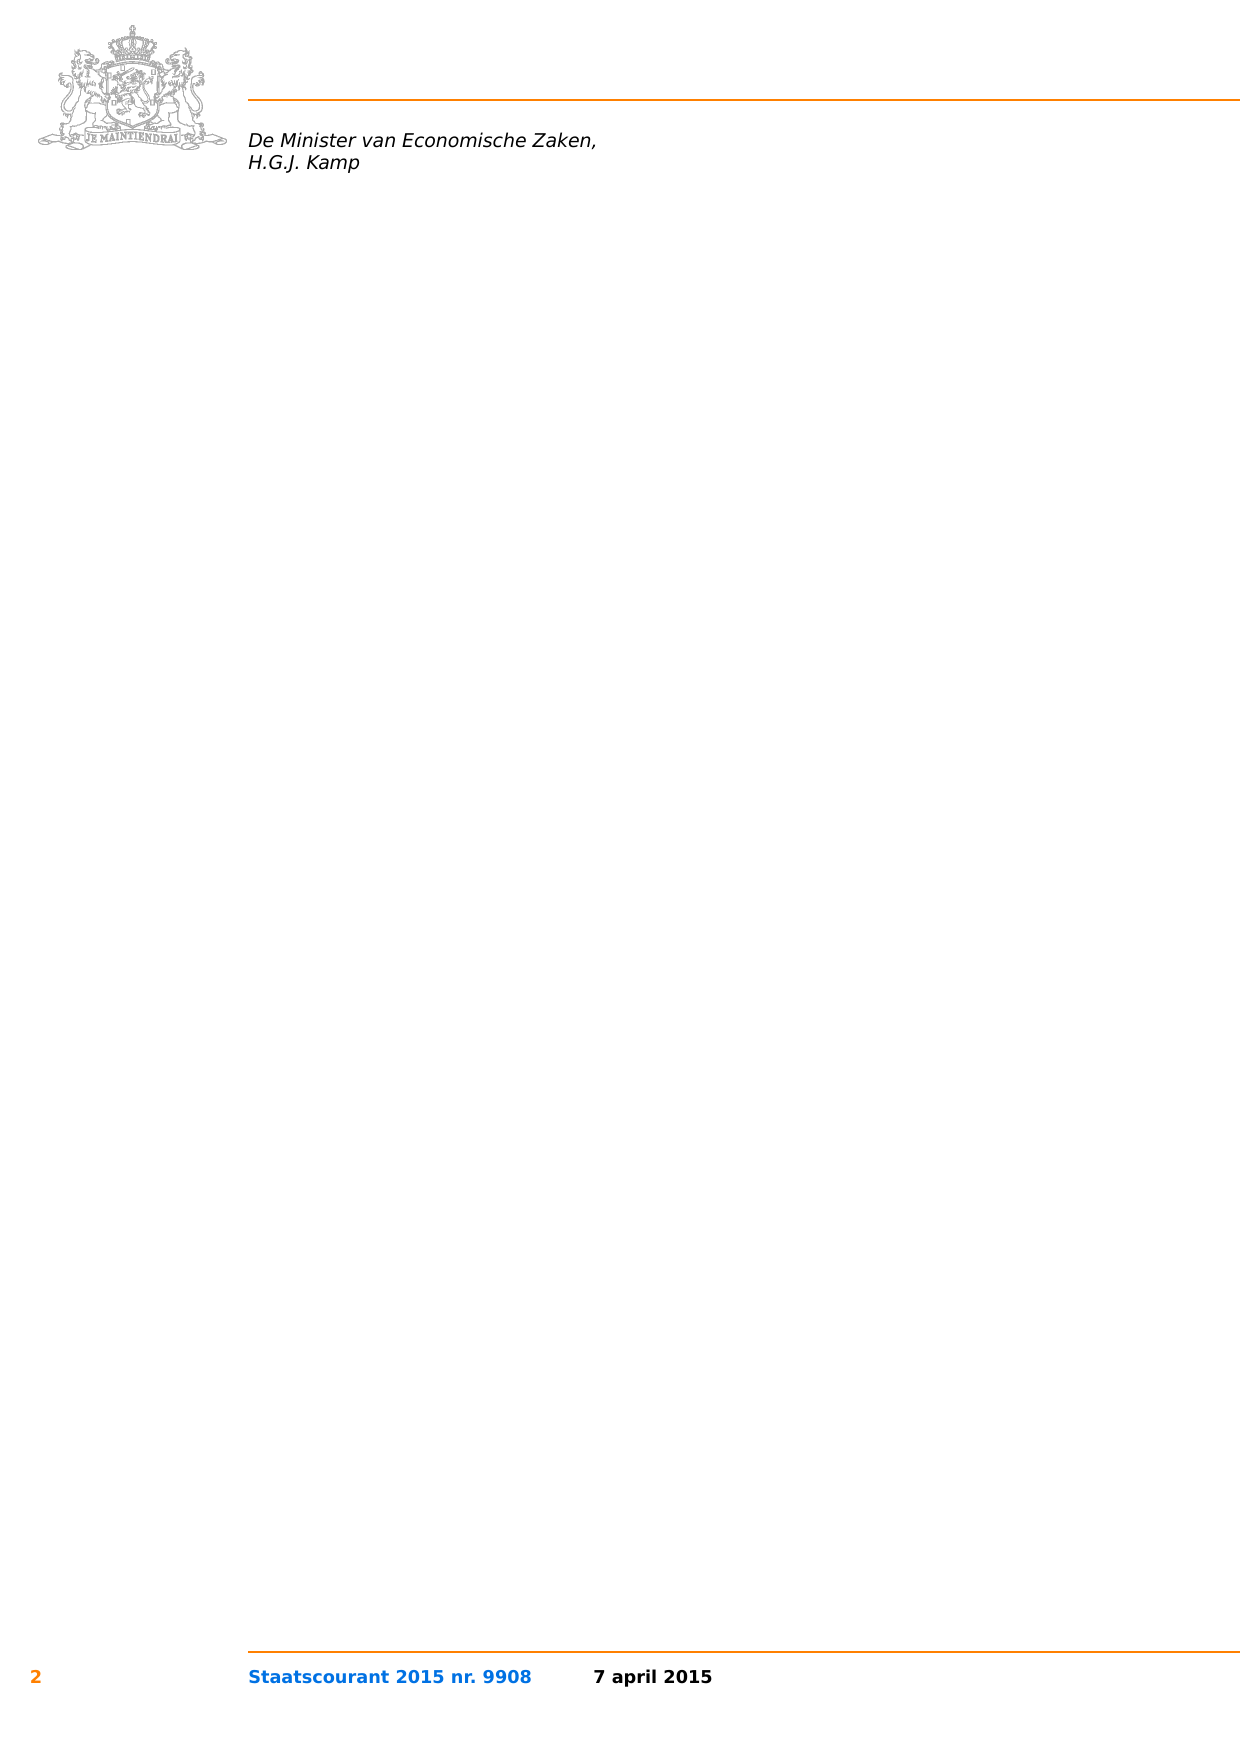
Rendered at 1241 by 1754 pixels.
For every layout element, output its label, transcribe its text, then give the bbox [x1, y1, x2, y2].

text De Minister van Economische Zaken, H.G.J. Kamp [248, 130, 1163, 174]
picture [38, 25, 227, 150]
